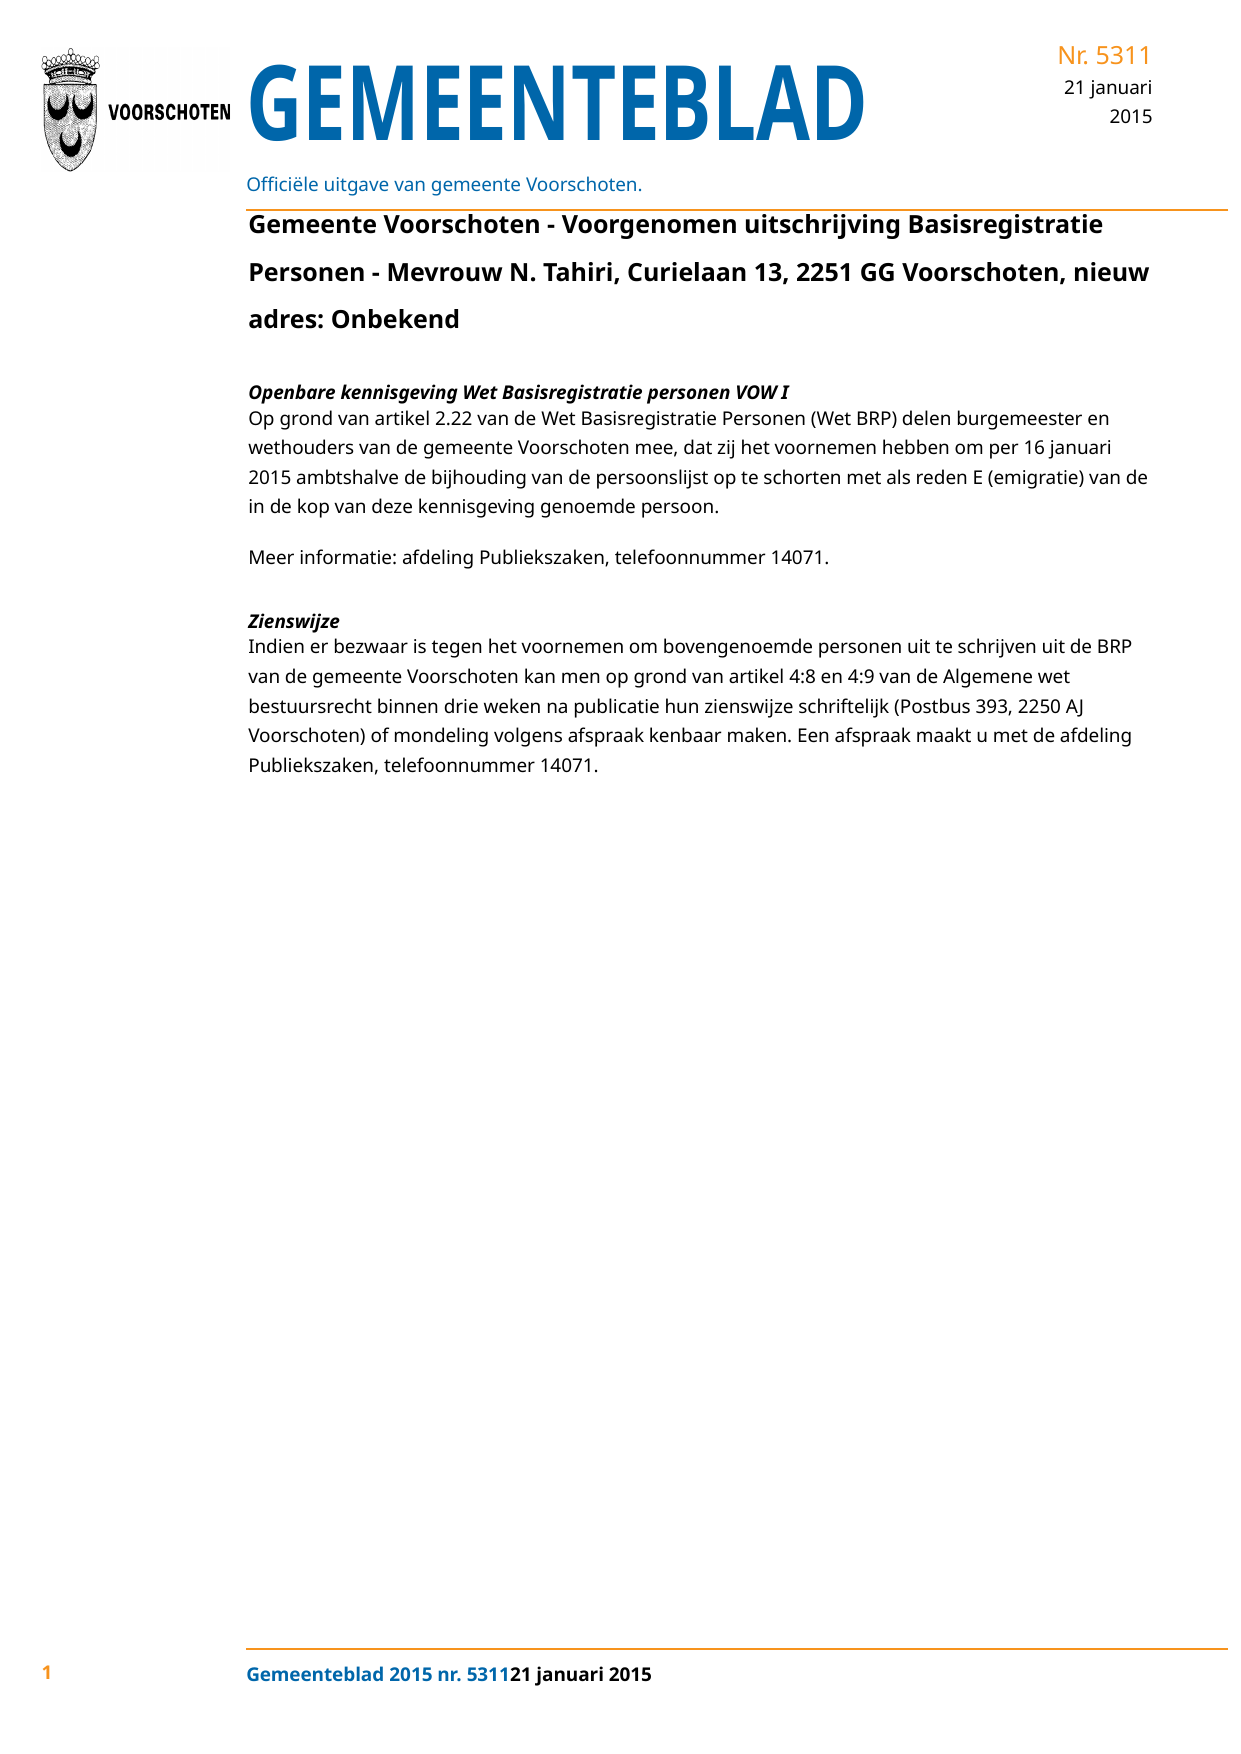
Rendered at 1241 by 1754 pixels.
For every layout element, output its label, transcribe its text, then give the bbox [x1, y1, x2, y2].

text Gemeente Voorschoten - Voorgenomen uitschrijving Basisregistratie Personen - Mevrouw N. Tahiri, Curielaan 13, 2251 GG Voorschoten, nieuw adres: Onbekend [248, 211, 1152, 336]
text Zienswijze [248, 608, 1152, 634]
picture [41, 47, 231, 172]
text Op grond van artikel 2.22 van de Wet Basisregistratie Personen (Wet BRP) delen burgemeester en wethouders van de gemeente Voorschoten mee, dat zij het voornemen hebben om per 16 januari 2015 ambtshalve de bijhouding van de persoonslijst op te schorten met als reden E (emigratie) van de in de kop van deze kennisgeving genoemde persoon. [248, 405, 1152, 519]
text Meer informatie: afdeling Publiekszaken, telefoonnummer 14071. [248, 544, 1152, 570]
text Openbare kennisgeving Wet Basisregistratie personen VOW I [248, 379, 1152, 405]
text Indien er bezwaar is tegen het voornemen om bovengenoemde personen uit te schrijven uit de BRP van de gemeente Voorschoten kan men op grond van artikel 4:8 en 4:9 van de Algemene wet bestuursrecht binnen drie weken na publicatie hun zienswijze schriftelijk (Postbus 393, 2250 AJ Voorschoten) of mondeling volgens afspraak kenbaar maken. Een afspraak maakt u met de afdeling Publiekszaken, telefoonnummer 14071. [248, 634, 1152, 778]
